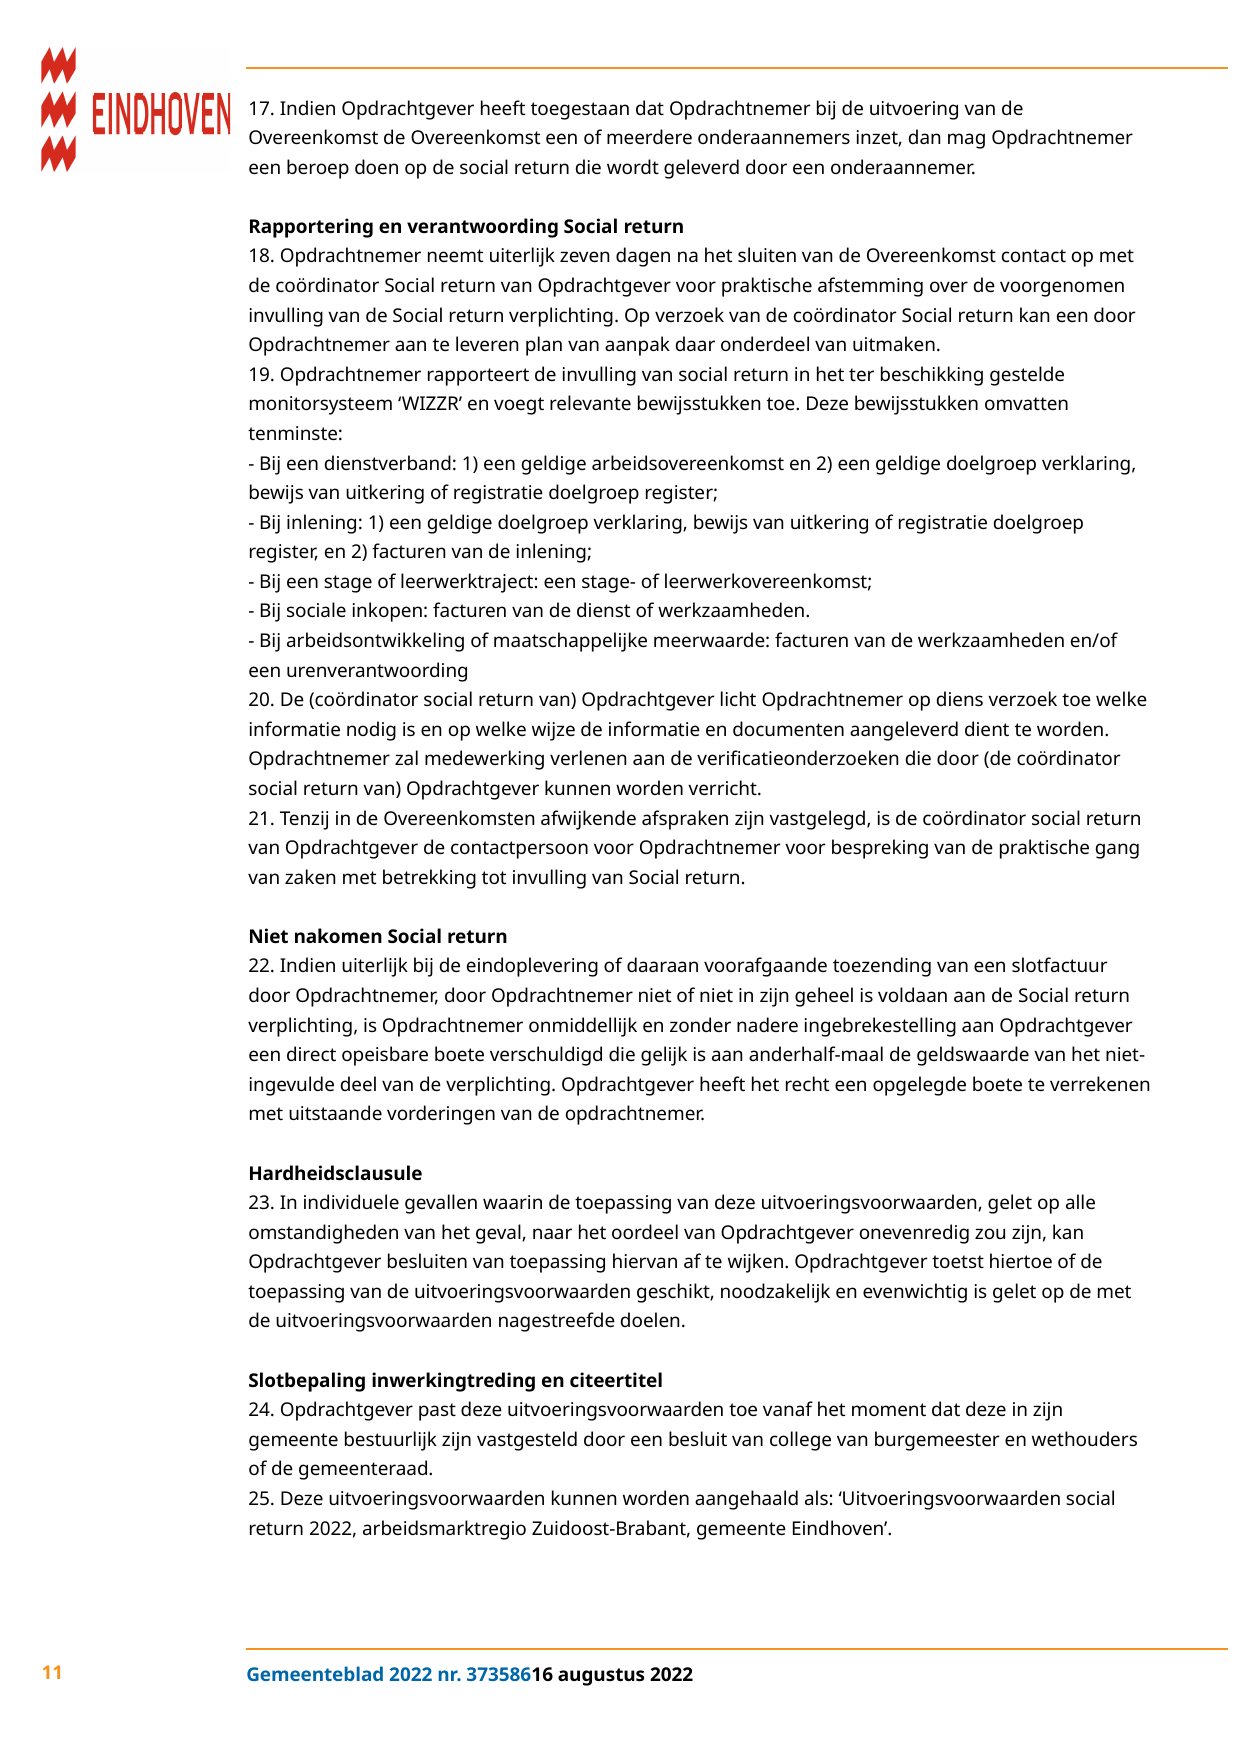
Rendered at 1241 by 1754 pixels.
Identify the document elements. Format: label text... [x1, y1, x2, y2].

text 20. De (coördinator social return van) Opdrachtgever licht Opdrachtnemer op diens verzoek toe welke informatie nodig is en op welke wijze de informatie en documenten aangeleverd dient te worden. Opdrachtnemer zal medewerking verlenen aan de verificatieonderzoeken die door (de coördinator social return van) Opdrachtgever kunnen worden verricht. [248, 686, 1152, 801]
text 17. Indien Opdrachtgever heeft toegestaan dat Opdrachtnemer bij de uitvoering van de Overeenkomst de Overeenkomst een of meerdere onderaannemers inzet, dan mag Opdrachtnemer een beroep doen op de social return die wordt geleverd door een onderaannemer. [248, 95, 1152, 180]
text 24. Opdrachtgever past deze uitvoeringsvoorwaarden toe vanaf het moment dat deze in zijn gemeente bestuurlijk zijn vastgesteld door een besluit van college van burgemeester en wethouders of de gemeenteraad. [248, 1396, 1152, 1481]
text 18. Opdrachtnemer neemt uiterlijk zeven dagen na het sluiten van de Overeenkomst contact op met de coördinator Social return van Opdrachtgever voor praktische afstemming over de voorgenomen invulling van de Social return verplichting. Op verzoek van de coördinator Social return kan een door Opdrachtnemer aan te leveren plan van aanpak daar onderdeel van uitmaken. [248, 243, 1152, 357]
picture [41, 47, 231, 172]
text Hardheidsclausule [248, 1160, 1152, 1186]
text Rapportering en verantwoording Social return [248, 213, 1152, 239]
text - Bij een dienstverband: 1) een geldige arbeidsovereenkomst en 2) een geldige doelgroep verklaring, bewijs van uitkering of registratie doelgroep register; [248, 450, 1152, 505]
text 25. Deze uitvoeringsvoorwaarden kunnen worden aangehaald als: ‘Uitvoeringsvoorwaarden social return 2022, arbeidsmarktregio Zuidoost-Brabant, gemeente Eindhoven’. [248, 1485, 1152, 1541]
text Niet nakomen Social return [248, 923, 1152, 949]
text - Bij inlening: 1) een geldige doelgroep verklaring, bewijs van uitkering of registratie doelgroep register, en 2) facturen van de inlening; [248, 509, 1152, 564]
text - Bij sociale inkopen: facturen van de dienst of werkzaamheden. [248, 598, 1152, 623]
text 23. In individuele gevallen waarin de toepassing van deze uitvoeringsvoorwaarden, gelet op alle omstandigheden van het geval, naar het oordeel van Opdrachtgever onevenredig zou zijn, kan Opdrachtgever besluiten van toepassing hiervan af te wijken. Opdrachtgever toetst hiertoe of de toepassing van de uitvoeringsvoorwaarden geschikt, noodzakelijk en evenwichtig is gelet op de met de uitvoeringsvoorwaarden nagestreefde doelen. [248, 1189, 1152, 1333]
text 22. Indien uiterlijk bij de eindoplevering of daaraan voorafgaande toezending van een slotfactuur door Opdrachtnemer, door Opdrachtnemer niet of niet in zijn geheel is voldaan aan de Social return verplichting, is Opdrachtnemer onmiddellijk en zonder nadere ingebrekestelling aan Opdrachtgever een direct opeisbare boete verschuldigd die gelijk is aan anderhalf-maal de geldswaarde van het niet-ingevulde deel van de verplichting. Opdrachtgever heeft het recht een opgelegde boete te verrekenen met uitstaande vorderingen van de opdrachtnemer. [248, 953, 1152, 1126]
text 19. Opdrachtnemer rapporteert de invulling van social return in het ter beschikking gestelde monitorsysteem ‘WIZZR’ en voegt relevante bewijsstukken toe. Deze bewijsstukken omvatten tenminste: [248, 361, 1152, 446]
text - Bij arbeidsontwikkeling of maatschappelijke meerwaarde: facturen van de werkzaamheden en/of een urenverantwoording [248, 627, 1152, 683]
text Slotbepaling inwerkingtreding en citeertitel [248, 1367, 1152, 1393]
text - Bij een stage of leerwerktraject: een stage- of leerwerkovereenkomst; [248, 568, 1152, 594]
text 21. Tenzij in de Overeenkomsten afwijkende afspraken zijn vastgelegd, is de coördinator social return van Opdrachtgever de contactpersoon voor Opdrachtnemer voor bespreking van de praktische gang van zaken met betrekking tot invulling van Social return. [248, 805, 1152, 890]
